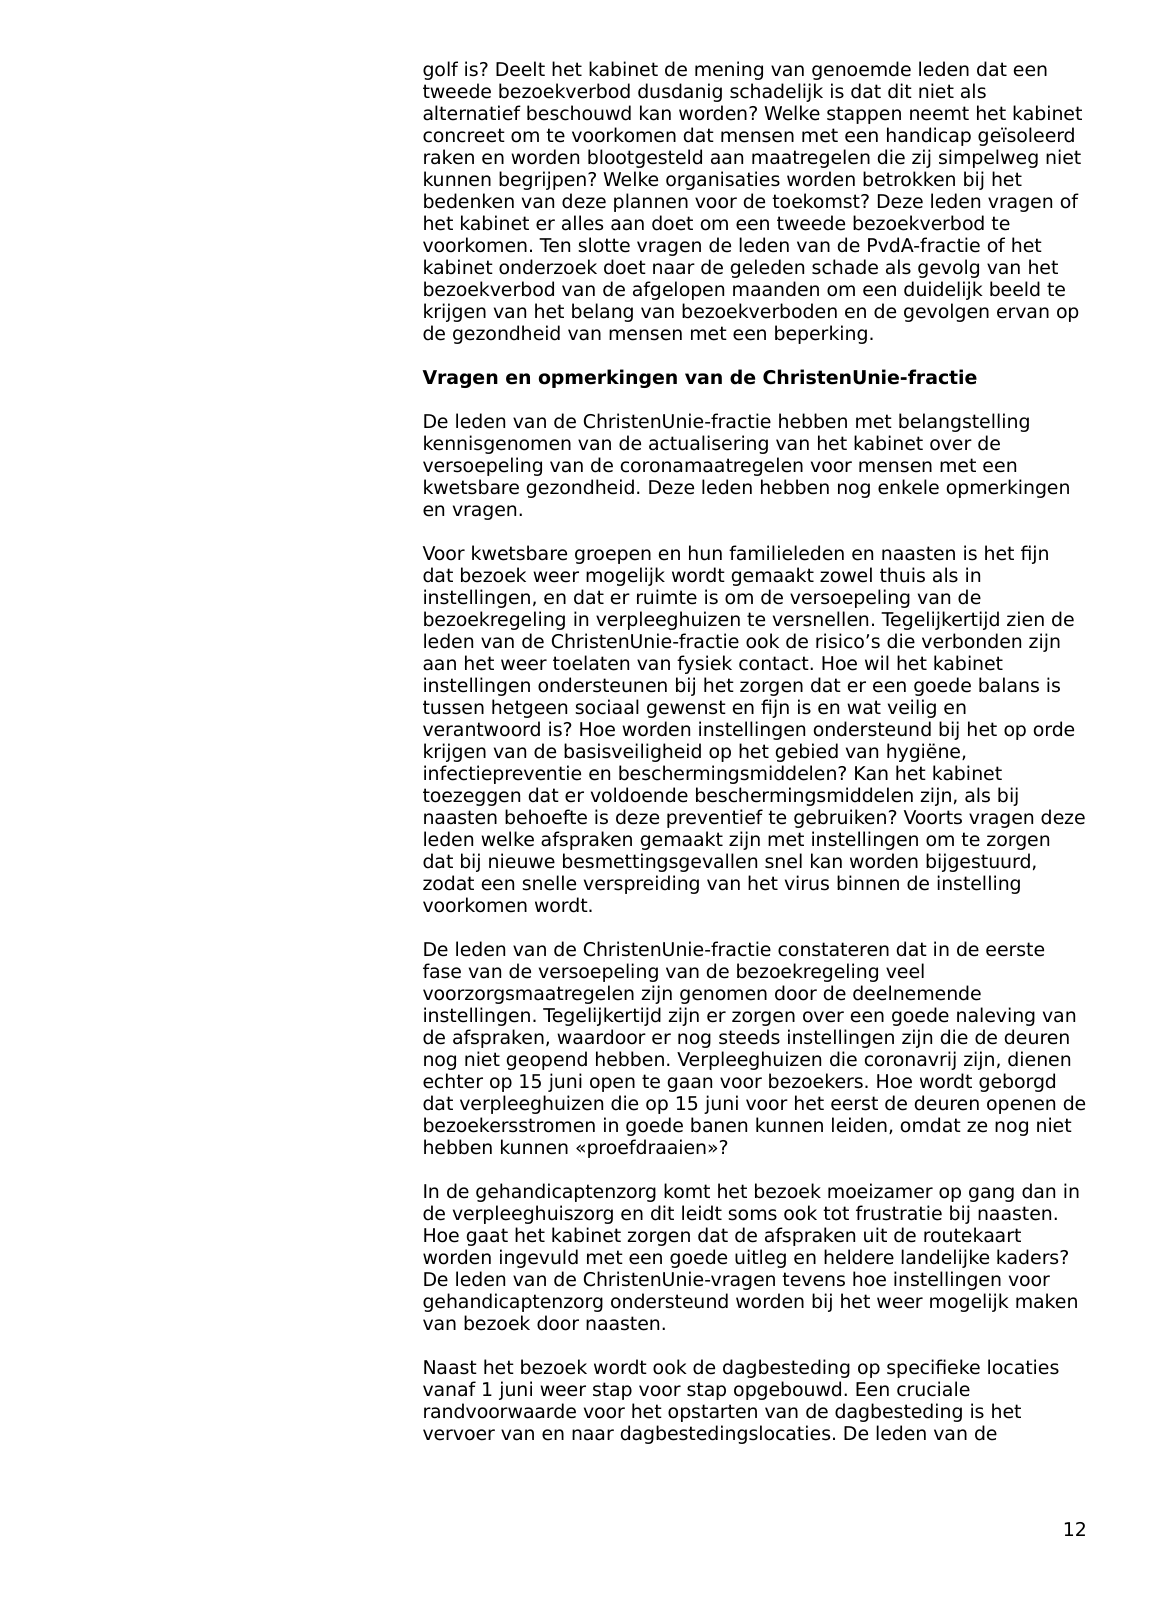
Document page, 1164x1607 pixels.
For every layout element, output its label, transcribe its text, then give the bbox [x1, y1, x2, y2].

text golf is? Deelt het kabinet de mening van genoemde leden dat een tweede bezoekverbod dusdanig schadelijk is dat dit niet als alternatief beschouwd kan worden? Welke stappen neemt het kabinet concreet om te voorkomen dat mensen met een handicap geïsoleerd raken en worden blootgesteld aan maatregelen die zij simpelweg niet kunnen begrijpen? Welke organisaties worden betrokken bij het bedenken van deze plannen voor de toekomst? Deze leden vragen of het kabinet er alles aan doet om een tweede bezoekverbod te voorkomen. Ten slotte vragen de leden van de PvdA-fractie of het kabinet onderzoek doet naar de geleden schade als gevolg van het bezoekverbod van de afgelopen maanden om een duidelijk beeld te krijgen van het belang van bezoekverboden en de gevolgen ervan op de gezondheid van mensen met een beperking. [422, 59, 1087, 345]
text De leden van de ChristenUnie-fractie constateren dat in de eerste fase van de versoepeling van de bezoekregeling veel voorzorgsmaatregelen zijn genomen door de deelnemende instellingen. Tegelijkertijd zijn er zorgen over een goede naleving van de afspraken, waardoor er nog steeds instellingen zijn die de deuren nog niet geopend hebben. Verpleeghuizen die coronavrij zijn, dienen echter op 15 juni open te gaan voor bezoekers. Hoe wordt geborgd dat verpleeghuizen die op 15 juni voor het eerst de deuren openen de bezoekersstromen in goede banen kunnen leiden, omdat ze nog niet hebben kunnen «proefdraaien»? [422, 939, 1087, 1159]
text In de gehandicaptenzorg komt het bezoek moeizamer op gang dan in de verpleeghuiszorg en dit leidt soms ook tot frustratie bij naasten. Hoe gaat het kabinet zorgen dat de afspraken uit de routekaart worden ingevuld met een goede uitleg en heldere landelijke kaders? De leden van de ChristenUnie-vragen tevens hoe instellingen voor gehandicaptenzorg ondersteund worden bij het weer mogelijk maken van bezoek door naasten. [422, 1181, 1087, 1335]
text De leden van de ChristenUnie-fractie hebben met belangstelling kennisgenomen van de actualisering van het kabinet over de versoepeling van de coronamaatregelen voor mensen met een kwetsbare gezondheid. Deze leden hebben nog enkele opmerkingen en vragen. [422, 411, 1087, 521]
text Naast het bezoek wordt ook de dagbesteding op specifieke locaties vanaf 1 juni weer stap voor stap opgebouwd. Een cruciale randvoorwaarde voor het opstarten van de dagbesteding is het vervoer van en naar dagbestedingslocaties. De leden van de [422, 1357, 1087, 1445]
subtitle Vragen en opmerkingen van de ChristenUnie-fractie [422, 367, 1087, 389]
text Voor kwetsbare groepen en hun familieleden en naasten is het fijn dat bezoek weer mogelijk wordt gemaakt zowel thuis als in instellingen, en dat er ruimte is om de versoepeling van de bezoekregeling in verpleeghuizen te versnellen. Tegelijkertijd zien de leden van de ChristenUnie-fractie ook de risico’s die verbonden zijn aan het weer toelaten van fysiek contact. Hoe wil het kabinet instellingen ondersteunen bij het zorgen dat er een goede balans is tussen hetgeen sociaal gewenst en fijn is en wat veilig en verantwoord is? Hoe worden instellingen ondersteund bij het op orde krijgen van de basisveiligheid op het gebied van hygiëne, infectiepreventie en beschermingsmiddelen? Kan het kabinet toezeggen dat er voldoende beschermingsmiddelen zijn, als bij naasten behoefte is deze preventief te gebruiken? Voorts vragen deze leden welke afspraken gemaakt zijn met instellingen om te zorgen dat bij nieuwe besmettingsgevallen snel kan worden bijgestuurd, zodat een snelle verspreiding van het virus binnen de instelling voorkomen wordt. [422, 543, 1087, 917]
